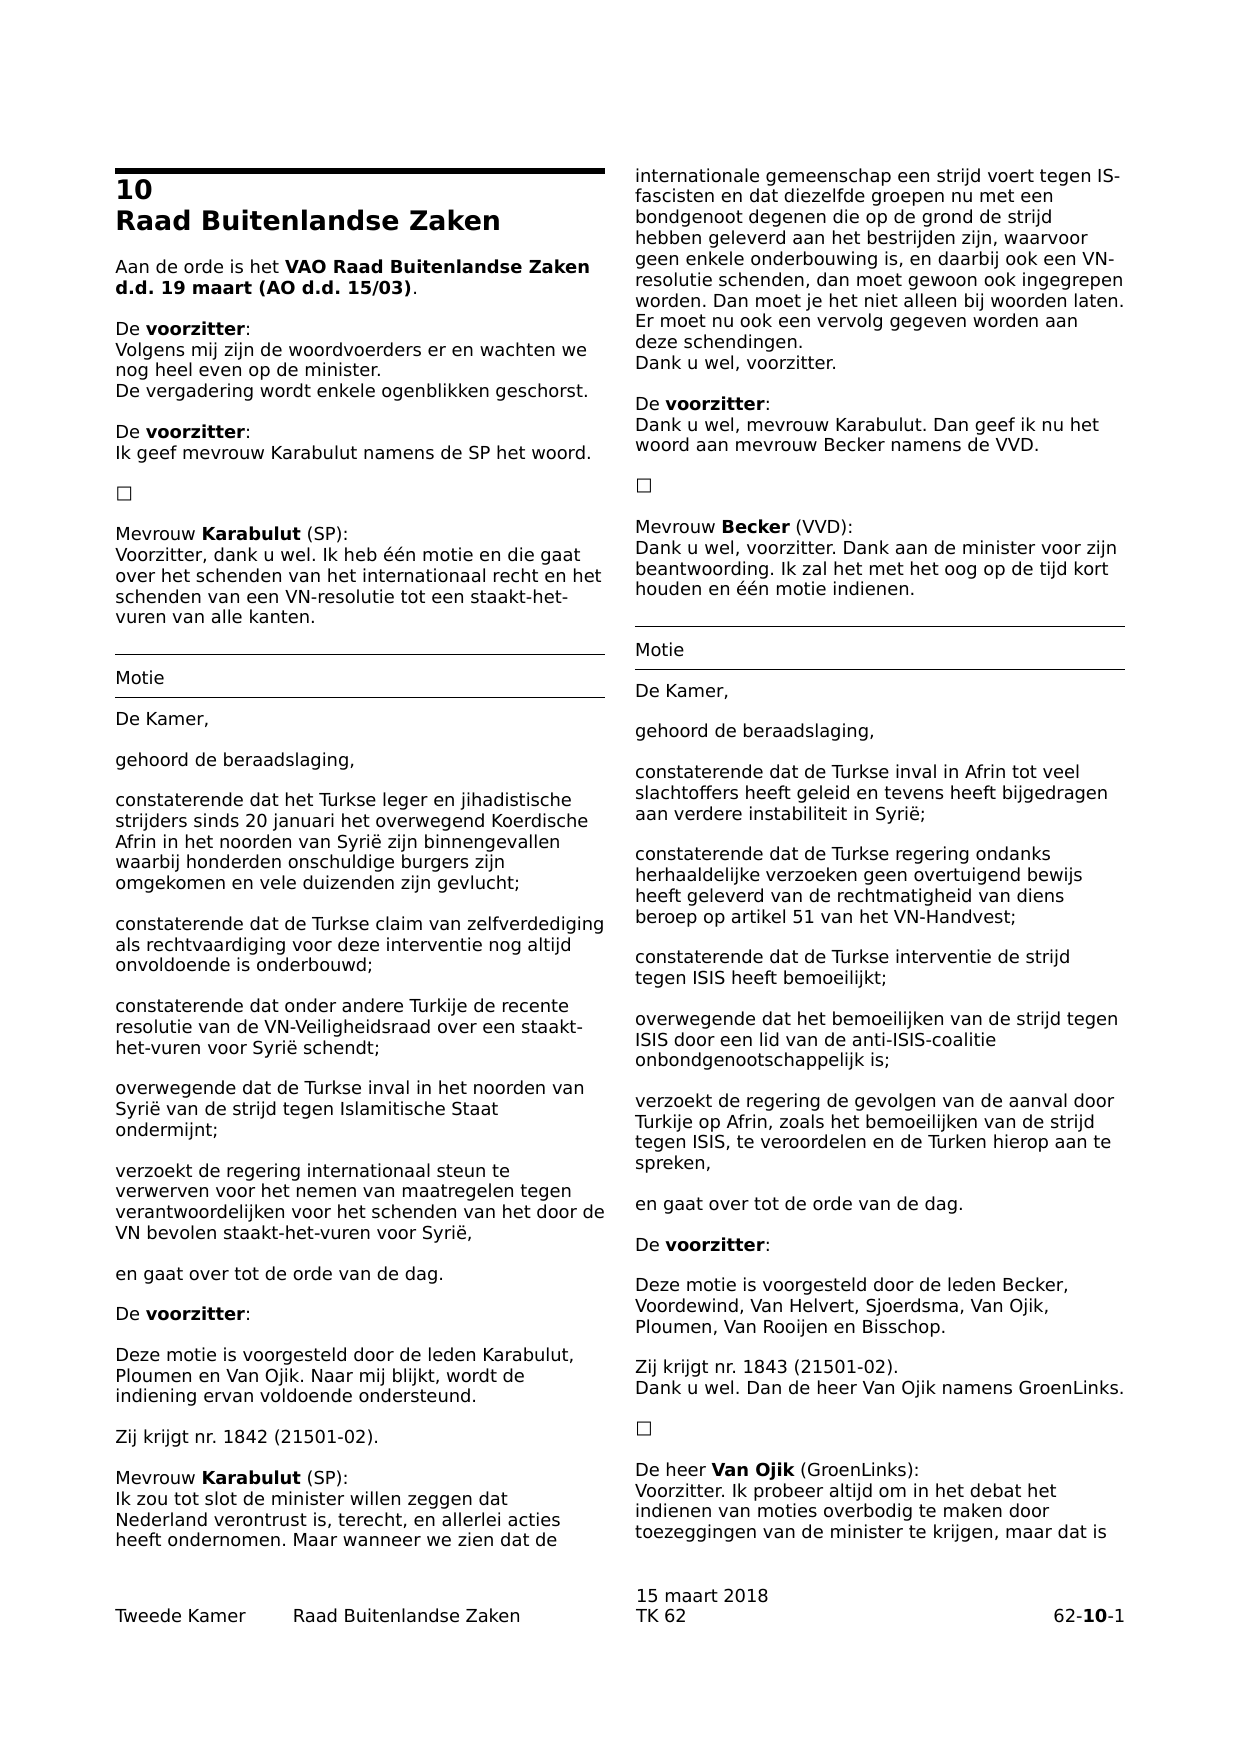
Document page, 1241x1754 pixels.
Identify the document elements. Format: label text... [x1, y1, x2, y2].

text gehoord de beraadslaging, [635, 721, 1125, 742]
text Motie [635, 640, 1125, 661]
text Deze motie is voorgesteld door de leden Karabulut, Ploumen en Van Ojik. Naar mij blijkt, wordt de indiening ervan voldoende ondersteund. [115, 1345, 605, 1407]
text ⬜ [635, 1419, 1125, 1440]
text ⬜ [115, 483, 605, 504]
text constaterende dat onder andere Turkije de recente resolutie van de VN-Veiligheidsraad over een staakt-het-vuren voor Syrië schendt; [115, 996, 605, 1058]
text Ik geef mevrouw Karabulut namens de SP het woord. [115, 442, 605, 463]
text Ik zou tot slot de minister willen zeggen dat Nederland verontrust is, terecht, en allerlei acties heeft ondernomen. Maar wanneer we zien dat de [115, 1488, 605, 1551]
text en gaat over tot de orde van de dag. [635, 1194, 1125, 1214]
text verzoekt de regering de gevolgen van de aanval door Turkije op Afrin, zoals het bemoeilijken van de strijd tegen ISIS, te veroordelen en de Turken hierop aan te spreken, [635, 1091, 1125, 1174]
text constaterende dat de Turkse claim van zelfverdediging als rechtvaardiging voor deze interventie nog altijd onvoldoende is onderbouwd; [115, 914, 605, 976]
text en gaat over tot de orde van de dag. [115, 1263, 605, 1284]
text constaterende dat de Turkse interventie de strijd tegen ISIS heeft bemoeilijkt; [635, 947, 1125, 989]
text Dank u wel, voorzitter. [635, 353, 1125, 374]
text De vergadering wordt enkele ogenblikken geschorst. [115, 381, 605, 402]
text De voorzitter: [115, 1304, 605, 1325]
text Aan de orde is het VAO Raad Buitenlandse Zaken d.d. 19 maart (AO d.d. 15/03). [115, 257, 605, 298]
text De voorzitter: [635, 1234, 1125, 1255]
text verzoekt de regering internationaal steun te verwerven voor het nemen van maatregelen tegen verantwoordelijken voor het schenden van het door de VN bevolen staakt-het-vuren voor Syrië, [115, 1160, 605, 1243]
text Mevrouw Karabulut (SP): [115, 524, 605, 545]
text Voorzitter. Ik probeer altijd om in het debat het indienen van moties overbodig te maken door toezeggingen van de minister te krijgen, maar dat is [635, 1480, 1125, 1543]
text overwegende dat het bemoeilijken van de strijd tegen ISIS door een lid van de anti-ISIS-coalitie onbondgenootschappelijk is; [635, 1009, 1125, 1071]
text constaterende dat de Turkse regering ondanks herhaaldelijke verzoeken geen overtuigend bewijs heeft geleverd van de rechtmatigheid van diens beroep op artikel 51 van het VN-Handvest; [635, 844, 1125, 927]
text gehoord de beraadslaging, [115, 749, 605, 770]
text ⬜ [635, 476, 1125, 497]
text Zij krijgt nr. 1842 (21501-02). [115, 1427, 605, 1448]
text Mevrouw Karabulut (SP): [115, 1468, 605, 1488]
text Motie [115, 668, 605, 689]
text Deze motie is voorgesteld door de leden Becker, Voordewind, Van Helvert, Sjoerdsma, Van Ojik, Ploumen, Van Rooijen en Bisschop. [635, 1275, 1125, 1337]
text Dank u wel, voorzitter. Dank aan de minister voor zijn beantwoording. Ik zal het met het oog op de tijd kort houden en één motie indienen. [635, 537, 1125, 600]
text constaterende dat het Turkse leger en jihadistische strijders sinds 20 januari het overwegend Koerdische Afrin in het noorden van Syrië zijn binnengevallen waarbij honderden onschuldige burgers zijn omgekomen en vele duizenden zijn gevlucht; [115, 790, 605, 894]
text De heer Van Ojik (GroenLinks): [635, 1460, 1125, 1480]
text Mevrouw Becker (VVD): [635, 517, 1125, 537]
text internationale gemeenschap een strijd voert tegen IS-fascisten en dat diezelfde groepen nu met een bondgenoot degenen die op de grond de strijd hebben geleverd aan het bestrijden zijn, waarvoor geen enkele onderbouwing is, en daarbij ook een VN-resolutie schenden, dan moet gewoon ook ingegrepen worden. Dan moet je het niet alleen bij woorden laten. Er moet nu ook een vervolg gegeven worden aan deze schendingen. [635, 165, 1125, 353]
text De voorzitter: [115, 318, 605, 339]
text Voorzitter, dank u wel. Ik heb één motie en die gaat over het schenden van het internationaal recht en het schenden van een VN-resolutie tot een staakt-het-vuren van alle kanten. [115, 545, 605, 628]
text Dank u wel, mevrouw Karabulut. Dan geef ik nu het woord aan mevrouw Becker namens de VVD. [635, 414, 1125, 456]
text Volgens mij zijn de woordvoerders er en wachten we nog heel even op de minister. [115, 339, 605, 381]
text De Kamer, [635, 681, 1125, 701]
text constaterende dat de Turkse inval in Afrin tot veel slachtoffers heeft geleid en tevens heeft bijgedragen aan verdere instabiliteit in Syrië; [635, 762, 1125, 824]
text overwegende dat de Turkse inval in het noorden van Syrië van de strijd tegen Islamitische Staat ondermijnt; [115, 1078, 605, 1140]
text De voorzitter: [115, 422, 605, 442]
text Dank u wel. Dan de heer Van Ojik namens GroenLinks. [635, 1378, 1125, 1399]
text Zij krijgt nr. 1843 (21501-02). [635, 1357, 1125, 1378]
text De voorzitter: [635, 394, 1125, 414]
text De Kamer, [115, 709, 605, 729]
title 10 Raad Buitenlandse Zaken [115, 174, 605, 237]
